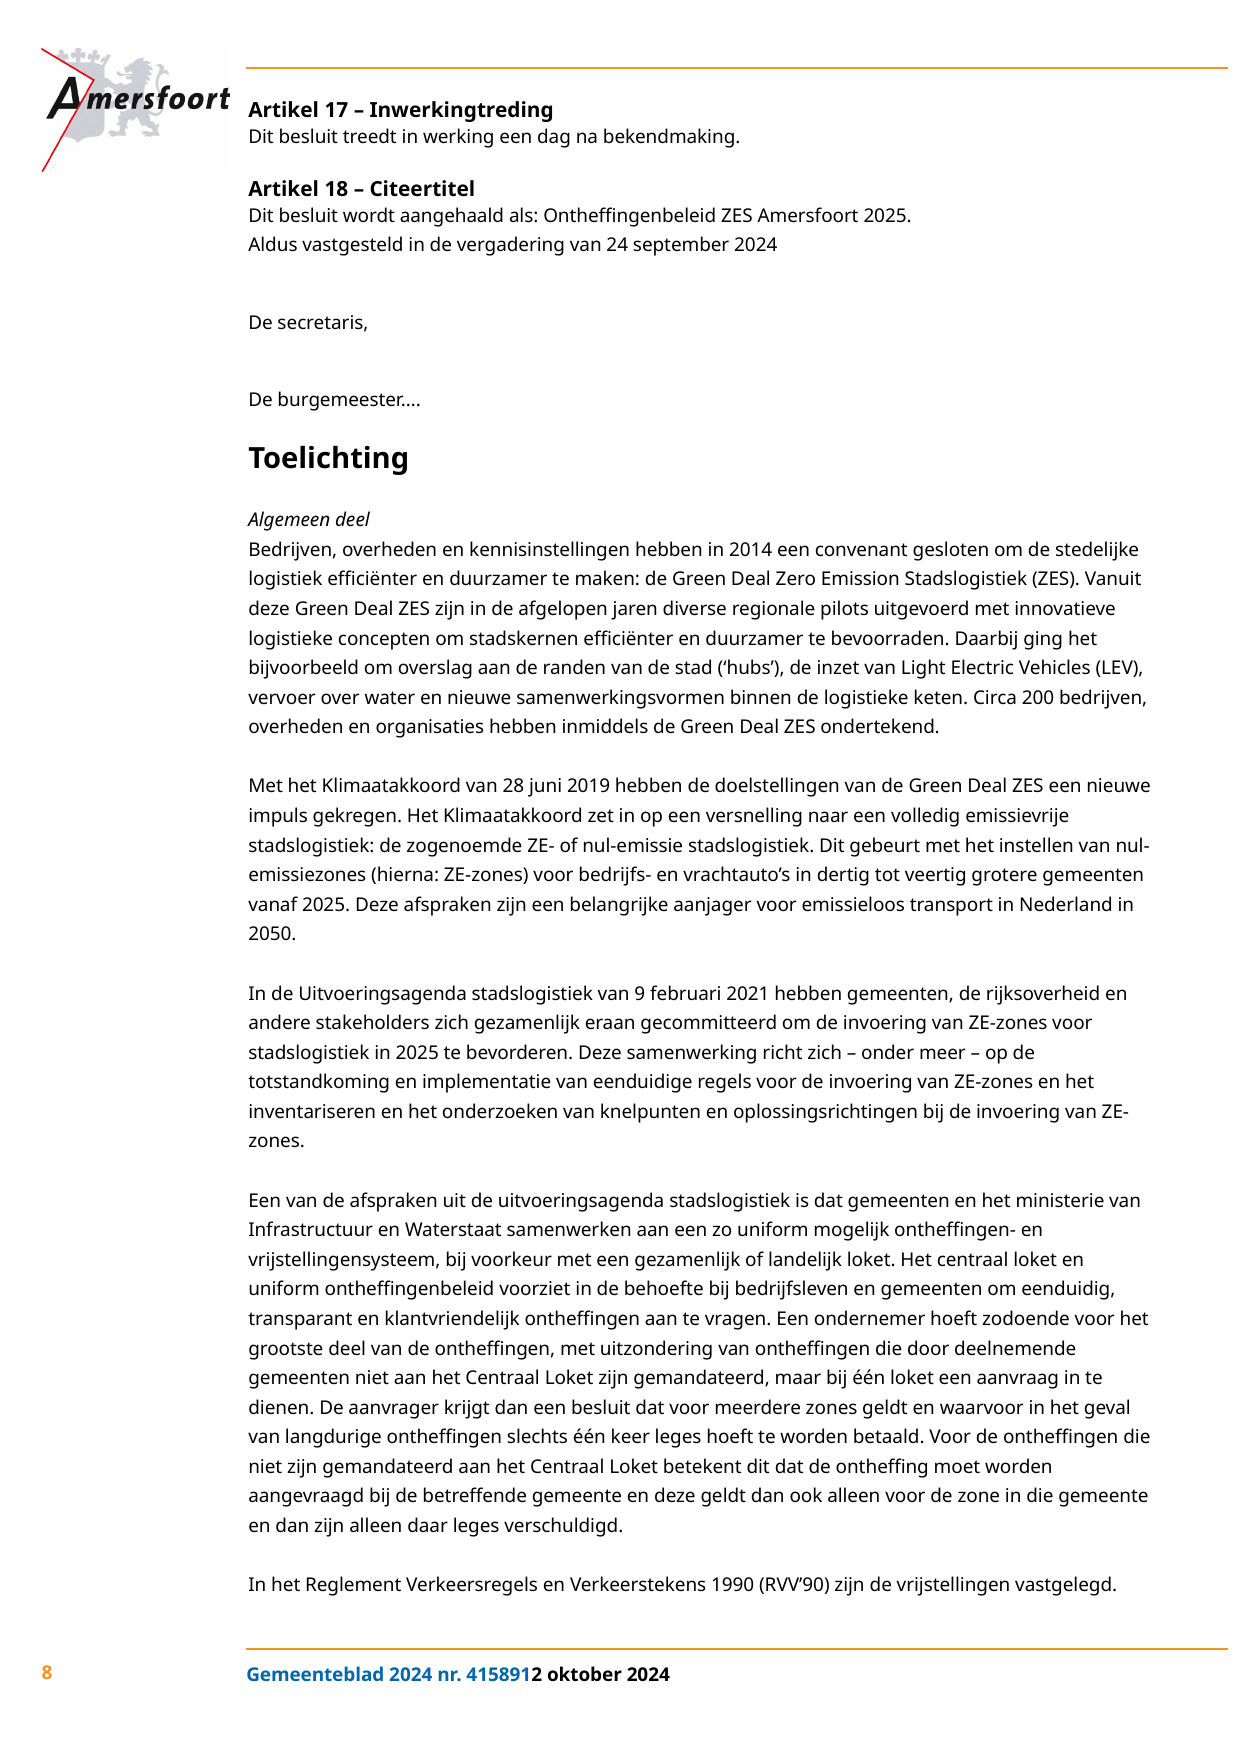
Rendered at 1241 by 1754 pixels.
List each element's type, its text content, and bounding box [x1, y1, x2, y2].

text Dit besluit wordt aangehaald als: Ontheffingenbeleid ZES Amersfoort 2025. [248, 202, 1152, 228]
text De secretaris, [248, 309, 1152, 334]
picture [41, 47, 231, 172]
text Toelichting [248, 437, 1152, 477]
text Bedrijven, overheden en kennisinstellingen hebben in 2014 een convenant gesloten om de stedelijke logistiek efficiënter en duurzamer te maken: de Green Deal Zero Emission Stadslogistiek (ZES). Vanuit deze Green Deal ZES zijn in de afgelopen jaren diverse regionale pilots uitgevoerd met innovatieve logistieke concepten om stadskernen efficiënter en duurzamer te bevoorraden. Daarbij ging het bijvoorbeeld om overslag aan de randen van de stad (‘hubs’), de inzet van Light Electric Vehicles (LEV), vervoer over water en nieuwe samenwerkingsvormen binnen de logistieke keten. Circa 200 bedrijven, overheden en organisaties hebben inmiddels de Green Deal ZES ondertekend. [248, 536, 1152, 739]
text In de Uitvoeringsagenda stadslogistiek van 9 februari 2021 hebben gemeenten, de rijksoverheid en andere stakeholders zich gezamenlijk eraan gecommitteerd om de invoering van ZE-zones voor stadslogistiek in 2025 te bevorderen. Deze samenwerking richt zich – onder meer – op de totstandkoming en implementatie van eenduidige regels voor de invoering van ZE-zones en het inventariseren en het onderzoeken van knelpunten en oplossingsrichtingen bij de invoering van ZE-zones. [248, 980, 1152, 1153]
text Met het Klimaatakkoord van 28 juni 2019 hebben de doelstellingen van de Green Deal ZES een nieuwe impuls gekregen. Het Klimaatakkoord zet in op een versnelling naar een volledig emissievrije stadslogistiek: de zogenoemde ZE- of nul-emissie stadslogistiek. Dit gebeurt met het instellen van nul-emissiezones (hierna: ZE-zones) voor bedrijfs- en vrachtauto’s in dertig tot veertig grotere gemeenten vanaf 2025. Deze afspraken zijn een belangrijke aanjager voor emissieloos transport in Nederland in 2050. [248, 773, 1152, 946]
text De burgemeester…. [248, 386, 1152, 412]
text In het Reglement Verkeersregels en Verkeerstekens 1990 (RVV’90) zijn de vrijstellingen vastgelegd. [248, 1571, 1152, 1597]
text Een van de afspraken uit de uitvoeringsagenda stadslogistiek is dat gemeenten en het ministerie van Infrastructuur en Waterstaat samenwerken aan een zo uniform mogelijk ontheffingen- en vrijstellingensysteem, bij voorkeur met een gezamenlijk of landelijk loket. Het centraal loket en uniform ontheffingenbeleid voorziet in de behoefte bij bedrijfsleven en gemeenten om eenduidig, transparant en klantvriendelijk ontheffingen aan te vragen. Een ondernemer hoeft zodoende voor het grootste deel van de ontheffingen, met uitzondering van ontheffingen die door deelnemende gemeenten niet aan het Centraal Loket zijn gemandateerd, maar bij één loket een aanvraag in te dienen. De aanvrager krijgt dan een besluit dat voor meerdere zones geldt en waarvoor in het geval van langdurige ontheffingen slechts één keer leges hoeft te worden betaald. Voor de ontheffingen die niet zijn gemandateerd aan het Centraal Loket betekent dit dat de ontheffing moet worden aangevraagd bij de betreffende gemeente en deze geldt dan ook alleen voor de zone in die gemeente en dan zijn alleen daar leges verschuldigd. [248, 1187, 1152, 1538]
text Artikel 17 – Inwerkingtreding [248, 95, 1152, 123]
text Artikel 18 – Citeertitel [248, 174, 1152, 202]
text Dit besluit treedt in werking een dag na bekendmaking. [248, 123, 1152, 149]
text Aldus vastgesteld in de vergadering van 24 september 2024 [248, 232, 1152, 257]
text Algemeen deel [248, 506, 1152, 532]
